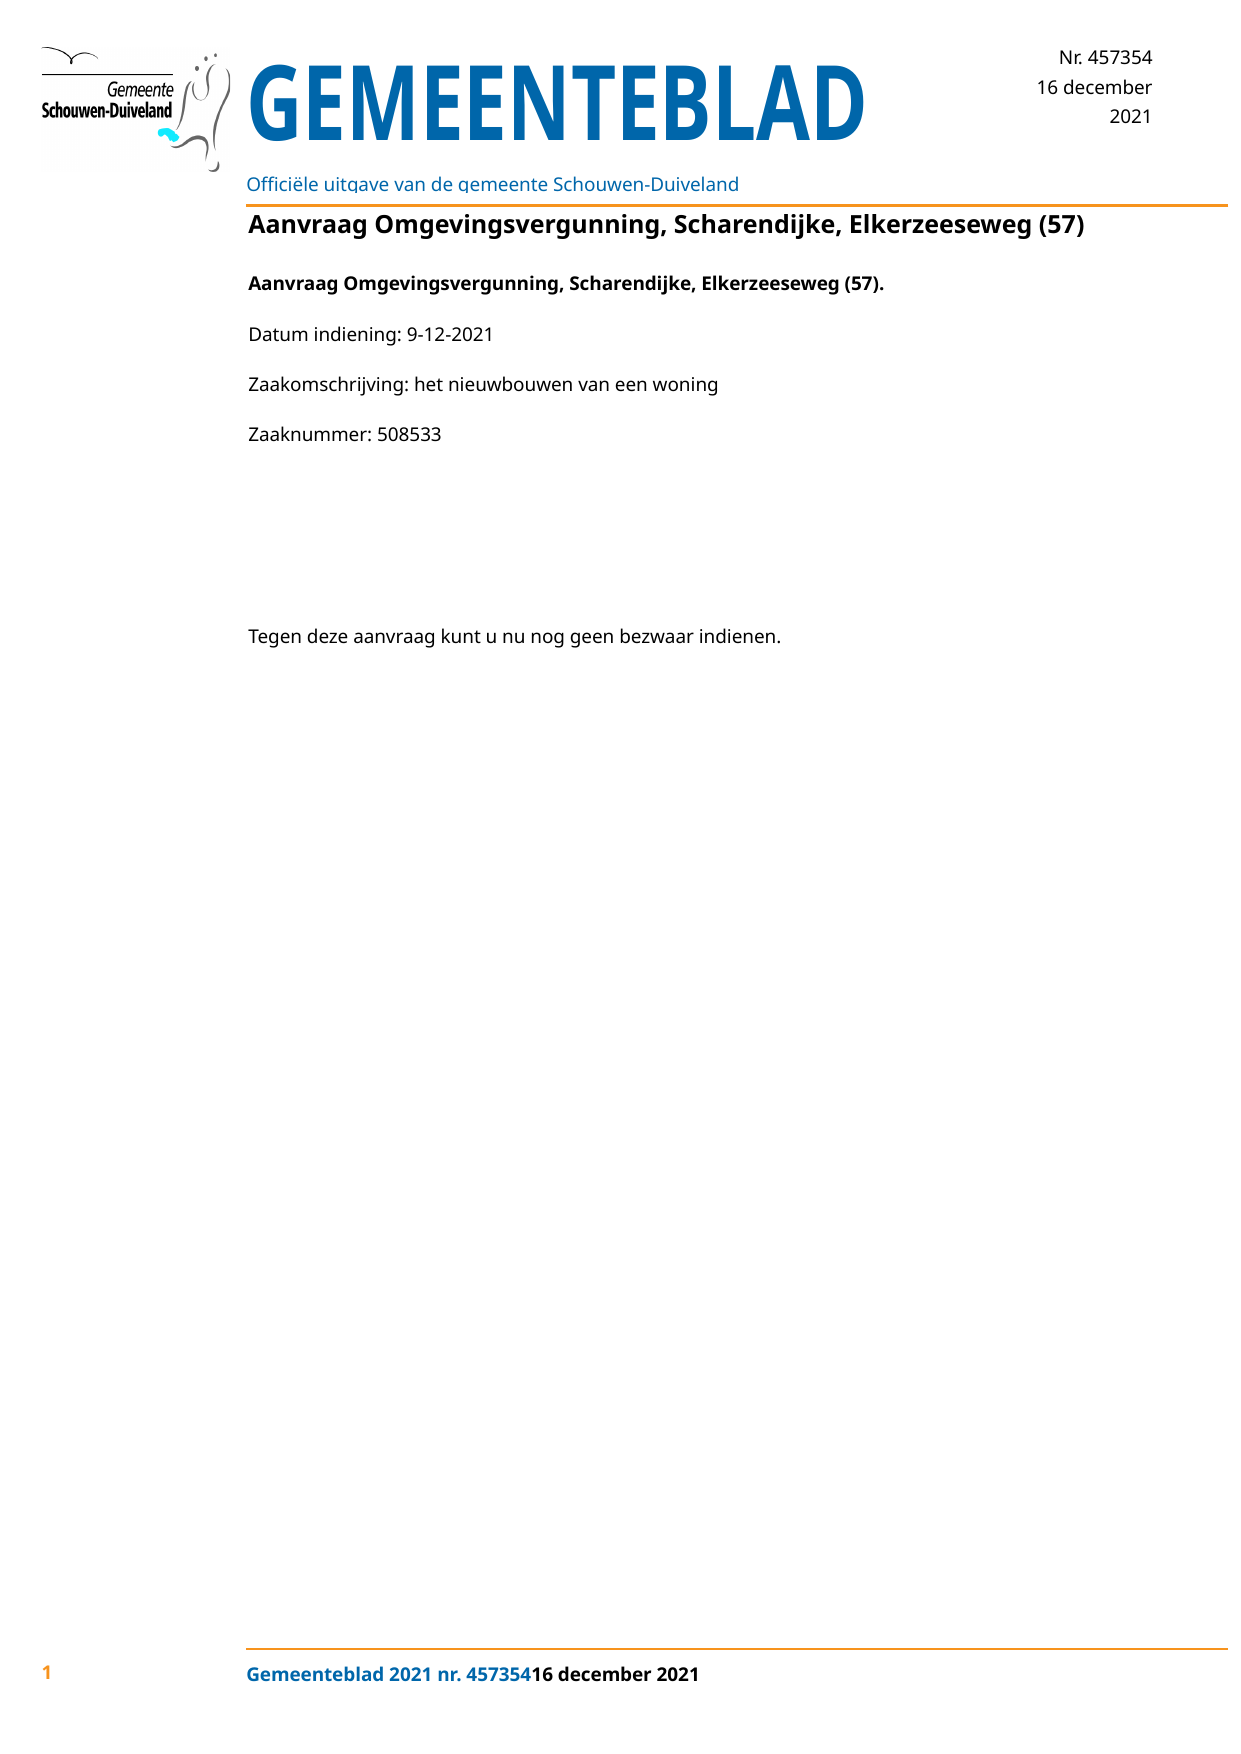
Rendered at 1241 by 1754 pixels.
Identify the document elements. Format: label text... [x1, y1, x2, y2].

text Zaaknummer: 508533 [248, 422, 1152, 447]
text Zaakomschrijving: het nieuwbouwen van een woning [248, 371, 1152, 397]
text Tegen deze aanvraag kunt u nu nog geen bezwaar indienen. [248, 623, 1152, 649]
picture [41, 47, 231, 172]
text Aanvraag Omgevingsvergunning, Scharendijke, Elkerzeeseweg (57) [248, 207, 1152, 241]
text Datum indiening: 9-12-2021 [248, 321, 1152, 346]
text Aanvraag Omgevingsvergunning, Scharendijke, Elkerzeeseweg (57). [248, 270, 1152, 296]
